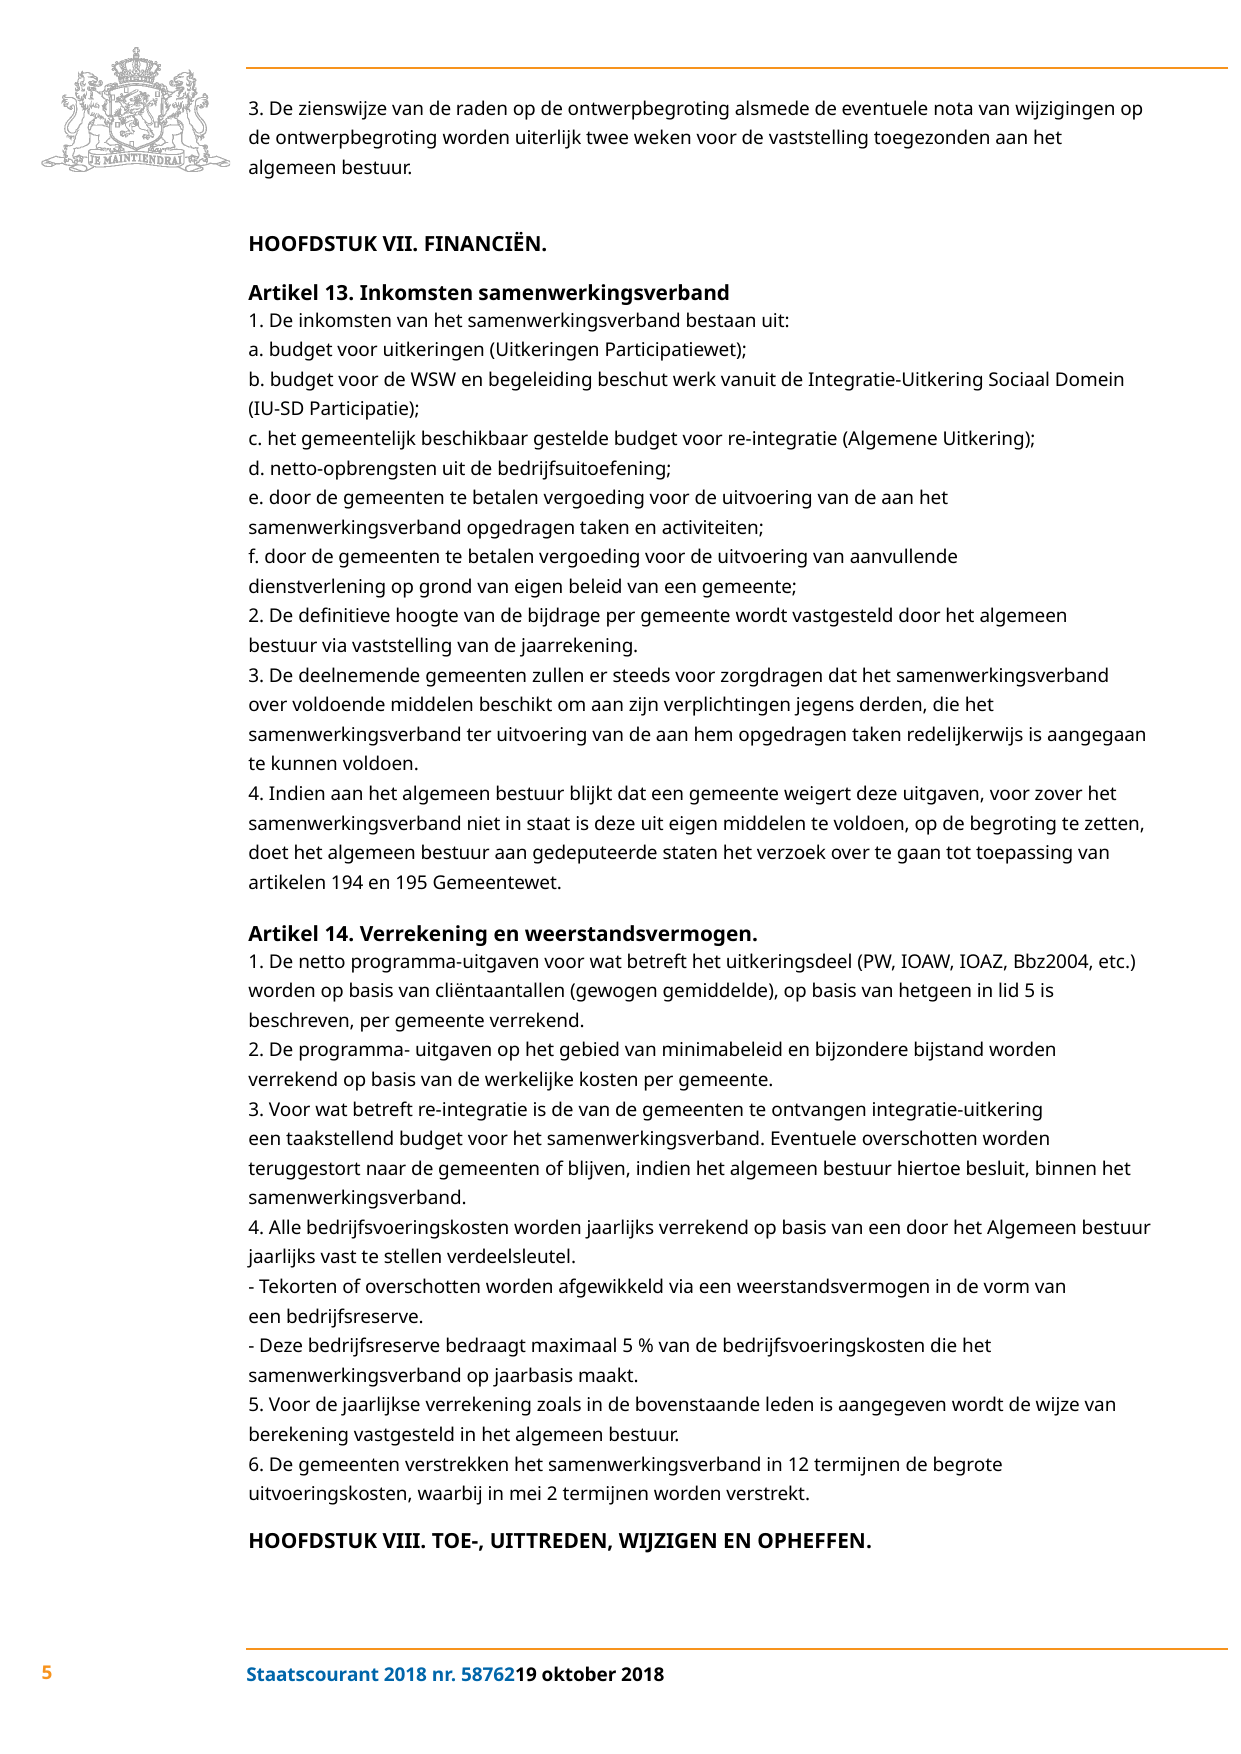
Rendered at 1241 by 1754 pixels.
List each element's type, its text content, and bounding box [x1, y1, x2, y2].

text HOOFDSTUK VII. FINANCIËN. [248, 229, 1152, 258]
text HOOFDSTUK VIII. TOE-, UITTREDEN, WIJZIGEN EN OPHEFFEN. [248, 1526, 1152, 1554]
text verrekend op basis van de werkelijke kosten per gemeente. [248, 1066, 1152, 1092]
text een taakstellend budget voor het samenwerkingsverband. Eventuele overschotten worden teruggestort naar de gemeenten of blijven, indien het algemeen bestuur hiertoe besluit, binnen het samenwerkingsverband. [248, 1125, 1152, 1210]
text 3. De deelnemende gemeenten zullen er steeds voor zorgdragen dat het samenwerkingsverband over voldoende middelen beschikt om aan zijn verplichtingen jegens derden, die het samenwerkingsverband ter uitvoering van de aan hem opgedragen taken redelijkerwijs is aangegaan te kunnen voldoen. [248, 662, 1152, 776]
text Artikel 14. Verrekening en weerstandsvermogen. [248, 919, 1152, 948]
text e. door de gemeenten te betalen vergoeding voor de uitvoering van de aan het samenwerkingsverband opgedragen taken en activiteiten; [248, 484, 1152, 540]
text b. budget voor de WSW en begeleiding beschut werk vanuit de Integratie-Uitkering Sociaal Domein (IU-SD Participatie); [248, 366, 1152, 421]
text Artikel 13. Inkomsten samenwerkingsverband [248, 278, 1152, 307]
text 3. Voor wat betreft re-integratie is de van de gemeenten te ontvangen integratie-uitkering [248, 1096, 1152, 1121]
text bestuur via vaststelling van de jaarrekening. [248, 632, 1152, 658]
text 6. De gemeenten verstrekken het samenwerkingsverband in 12 termijnen de begrote uitvoeringskosten, waarbij in mei 2 termijnen worden verstrekt. [248, 1451, 1152, 1506]
text 4. Indien aan het algemeen bestuur blijkt dat een gemeente weigert deze uitgaven, voor zover het samenwerkingsverband niet in staat is deze uit eigen middelen te voldoen, op de begroting te zetten, doet het algemeen bestuur aan gedeputeerde staten het verzoek over te gaan tot toepassing van artikelen 194 en 195 Gemeentewet. [248, 780, 1152, 895]
text - Deze bedrijfsreserve bedraagt maximaal 5 % van de bedrijfsvoeringskosten die het samenwerkingsverband op jaarbasis maakt. [248, 1332, 1152, 1388]
text dienstverlening op grond van eigen beleid van een gemeente; [248, 573, 1152, 599]
text 4. Alle bedrijfsvoeringskosten worden jaarlijks verrekend op basis van een door het Algemeen bestuur jaarlijks vast te stellen verdeelsleutel. [248, 1214, 1152, 1269]
text 1. De netto programma-uitgaven voor wat betreft het uitkeringsdeel (PW, IOAW, IOAZ, Bbz2004, etc.) worden op basis van cliëntaantallen (gewogen gemiddelde), op basis van hetgeen in lid 5 is beschreven, per gemeente verrekend. [248, 948, 1152, 1033]
text d. netto-opbrengsten uit de bedrijfsuitoefening; [248, 455, 1152, 481]
text 2. De definitieve hoogte van de bijdrage per gemeente wordt vastgesteld door het algemeen [248, 603, 1152, 628]
text 3. De zienswijze van de raden op de ontwerpbegroting alsmede de eventuele nota van wijzigingen op de ontwerpbegroting worden uiterlijk twee weken voor de vaststelling toegezonden aan het algemeen bestuur. [248, 95, 1152, 180]
text a. budget voor uitkeringen (Uitkeringen Participatiewet); [248, 336, 1152, 362]
text f. door de gemeenten te betalen vergoeding voor de uitvoering van aanvullende [248, 543, 1152, 569]
text 5. Voor de jaarlijkse verrekening zoals in de bovenstaande leden is aangegeven wordt de wijze van berekening vastgesteld in het algemeen bestuur. [248, 1392, 1152, 1447]
text een bedrijfsreserve. [248, 1303, 1152, 1328]
text 1. De inkomsten van het samenwerkingsverband bestaan uit: [248, 307, 1152, 333]
text c. het gemeentelijk beschikbaar gestelde budget voor re-integratie (Algemene Uitkering); [248, 425, 1152, 451]
text 2. De programma- uitgaven op het gebied van minimabeleid en bijzondere bijstand worden [248, 1037, 1152, 1062]
picture [41, 47, 231, 172]
text - Tekorten of overschotten worden afgewikkeld via een weerstandsvermogen in de vorm van [248, 1273, 1152, 1299]
